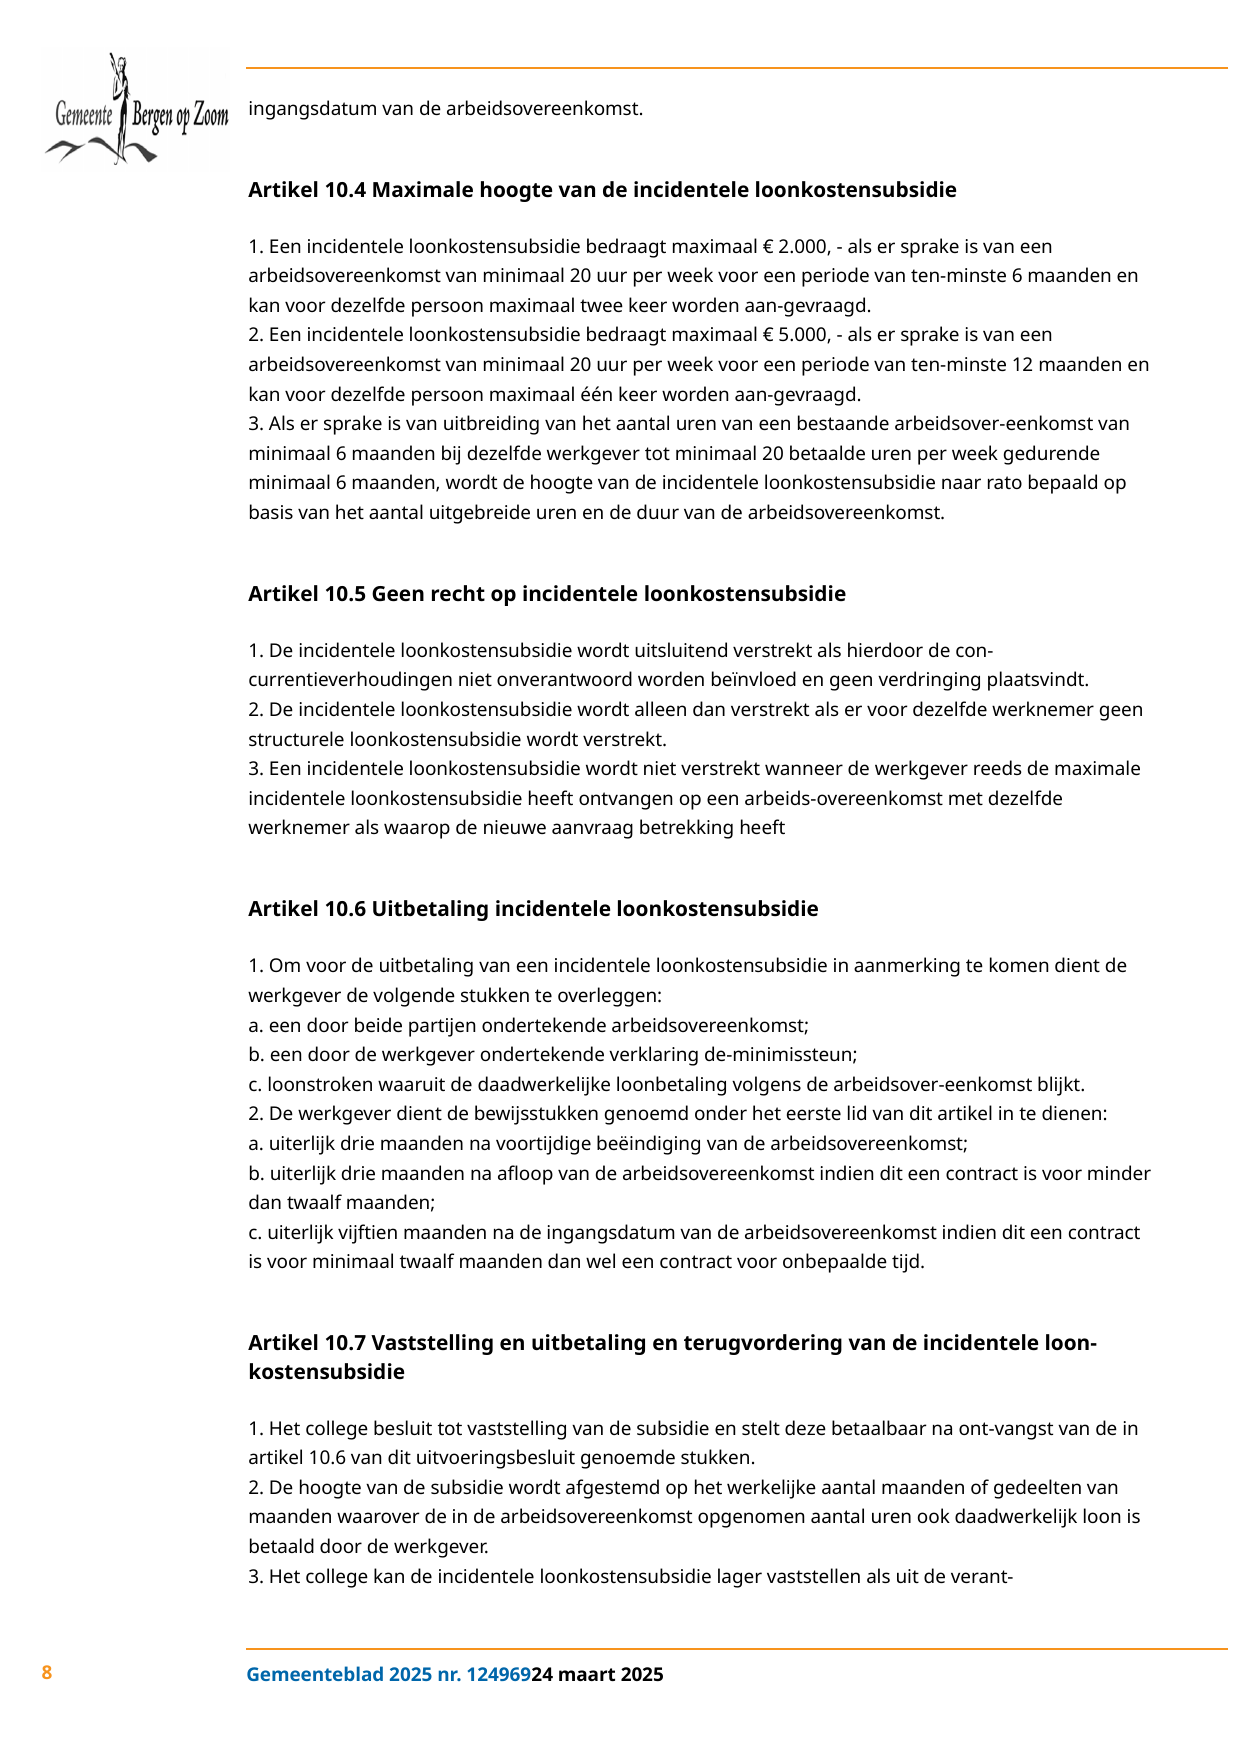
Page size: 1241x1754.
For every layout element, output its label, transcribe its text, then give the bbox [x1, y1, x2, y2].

text c. uiterlijk vijftien maanden na de ingangsdatum van de arbeidsovereenkomst indien dit een contract is voor minimaal twaalf maanden dan wel een contract voor onbepaalde tijd. [248, 1219, 1152, 1274]
text 2. De incidentele loonkostensubsidie wordt alleen dan verstrekt als er voor dezelfde werknemer geen structurele loonkostensubsidie wordt verstrekt. [248, 696, 1152, 752]
text c. loonstroken waaruit de daadwerkelijke loonbetaling volgens de arbeidsover-eenkomst blijkt. [248, 1071, 1152, 1097]
text Artikel 10.4 Maximale hoogte van de incidentele loonkostensubsidie [248, 175, 1152, 203]
text 1. De incidentele loonkostensubsidie wordt uitsluitend verstrekt als hierdoor de con-currentieverhoudingen niet onverantwoord worden beïnvloed en geen verdringing plaatsvindt. [248, 637, 1152, 692]
picture [41, 47, 231, 172]
text b. uiterlijk drie maanden na afloop van de arbeidsovereenkomst indien dit een contract is voor minder dan twaalf maanden; [248, 1160, 1152, 1215]
text Artikel 10.6 Uitbetaling incidentele loonkostensubsidie [248, 894, 1152, 923]
text b. een door de werkgever ondertekende verklaring de-minimissteun; [248, 1041, 1152, 1067]
text 2. De hoogte van de subsidie wordt afgestemd op het werkelijke aantal maanden of gedeelten van maanden waarover de in de arbeidsovereenkomst opgenomen aantal uren ook daadwerkelijk loon is betaald door de werkgever. [248, 1474, 1152, 1559]
text Artikel 10.7 Vaststelling en uitbetaling en terugvordering van de incidentele loon-kostensubsidie [248, 1328, 1152, 1385]
text 1. Om voor de uitbetaling van een incidentele loonkostensubsidie in aanmerking te komen dient de werkgever de volgende stukken te overleggen: [248, 953, 1152, 1008]
text 3. Het college kan de incidentele loonkostensubsidie lager vaststellen als uit de verant- [248, 1563, 1152, 1588]
text a. een door beide partijen ondertekende arbeidsovereenkomst; [248, 1012, 1152, 1037]
text 1. Een incidentele loonkostensubsidie bedraagt maximaal € 2.000, - als er sprake is van een arbeidsovereenkomst van minimaal 20 uur per week voor een periode van ten-minste 6 maanden en kan voor dezelfde persoon maximaal twee keer worden aan-gevraagd. [248, 233, 1152, 318]
text ingangsdatum van de arbeidsovereenkomst. [248, 95, 1152, 121]
text 1. Het college besluit tot vaststelling van de subsidie en stelt deze betaalbaar na ont-vangst van de in artikel 10.6 van dit uitvoeringsbesluit genoemde stukken. [248, 1415, 1152, 1470]
text a. uiterlijk drie maanden na voortijdige beëindiging van de arbeidsovereenkomst; [248, 1130, 1152, 1156]
text 2. Een incidentele loonkostensubsidie bedraagt maximaal € 5.000, - als er sprake is van een arbeidsovereenkomst van minimaal 20 uur per week voor een periode van ten-minste 12 maanden en kan voor dezelfde persoon maximaal één keer worden aan-gevraagd. [248, 322, 1152, 406]
text 2. De werkgever dient de bewijsstukken genoemd onder het eerste lid van dit artikel in te dienen: [248, 1101, 1152, 1126]
text Artikel 10.5 Geen recht op incidentele loonkostensubsidie [248, 579, 1152, 607]
text 3. Als er sprake is van uitbreiding van het aantal uren van een bestaande arbeidsover-eenkomst van minimaal 6 maanden bij dezelfde werkgever tot minimaal 20 betaalde uren per week gedurende minimaal 6 maanden, wordt de hoogte van de incidentele loonkostensubsidie naar rato bepaald op basis van het aantal uitgebreide uren en de duur van de arbeidsovereenkomst. [248, 410, 1152, 525]
text 3. Een incidentele loonkostensubsidie wordt niet verstrekt wanneer de werkgever reeds de maximale incidentele loonkostensubsidie heeft ontvangen op een arbeids-overeenkomst met dezelfde werknemer als waarop de nieuwe aanvraag betrekking heeft [248, 755, 1152, 840]
